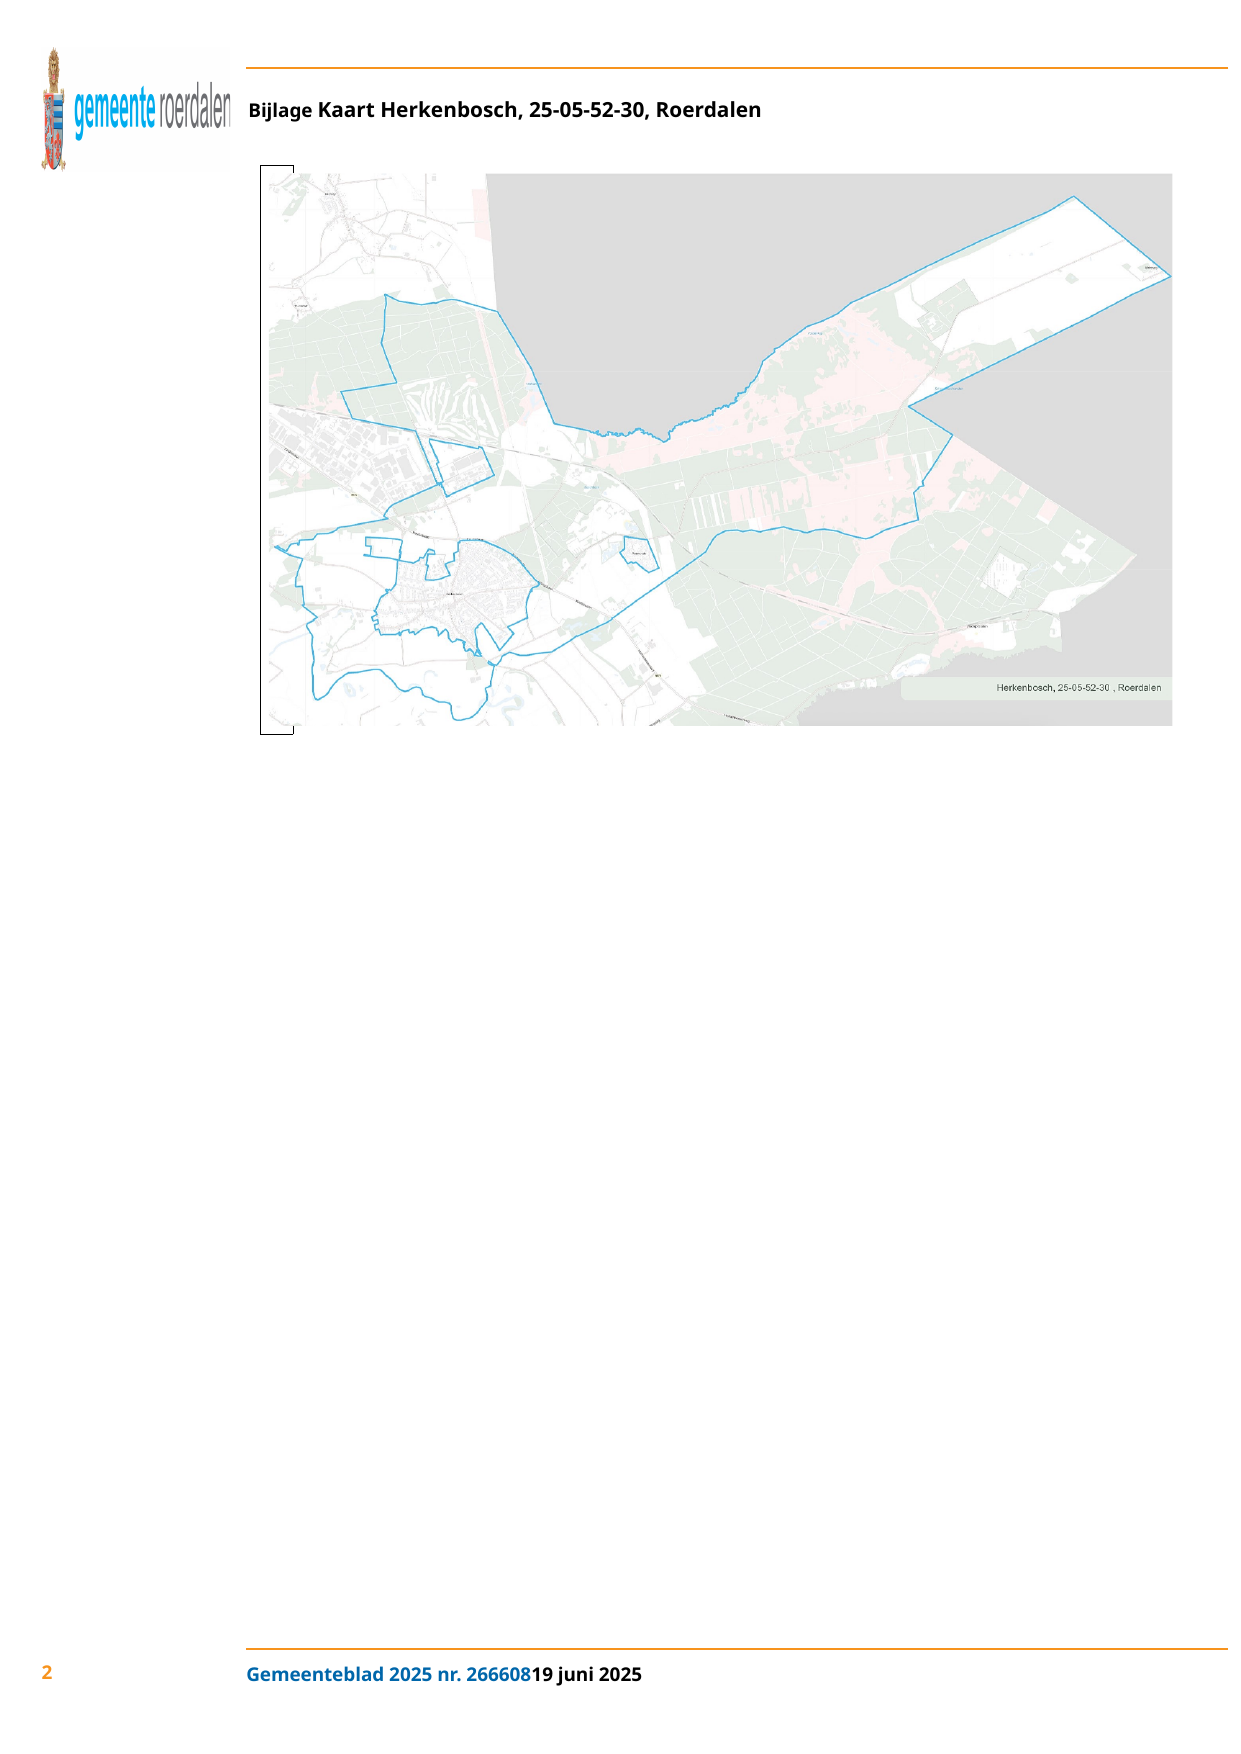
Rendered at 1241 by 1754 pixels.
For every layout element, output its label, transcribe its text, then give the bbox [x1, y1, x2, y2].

picture [41, 47, 231, 172]
picture [268, 173, 1173, 726]
text Bijlage Kaart Herkenbosch, 25-05-52-30, Roerdalen [248, 95, 1152, 123]
